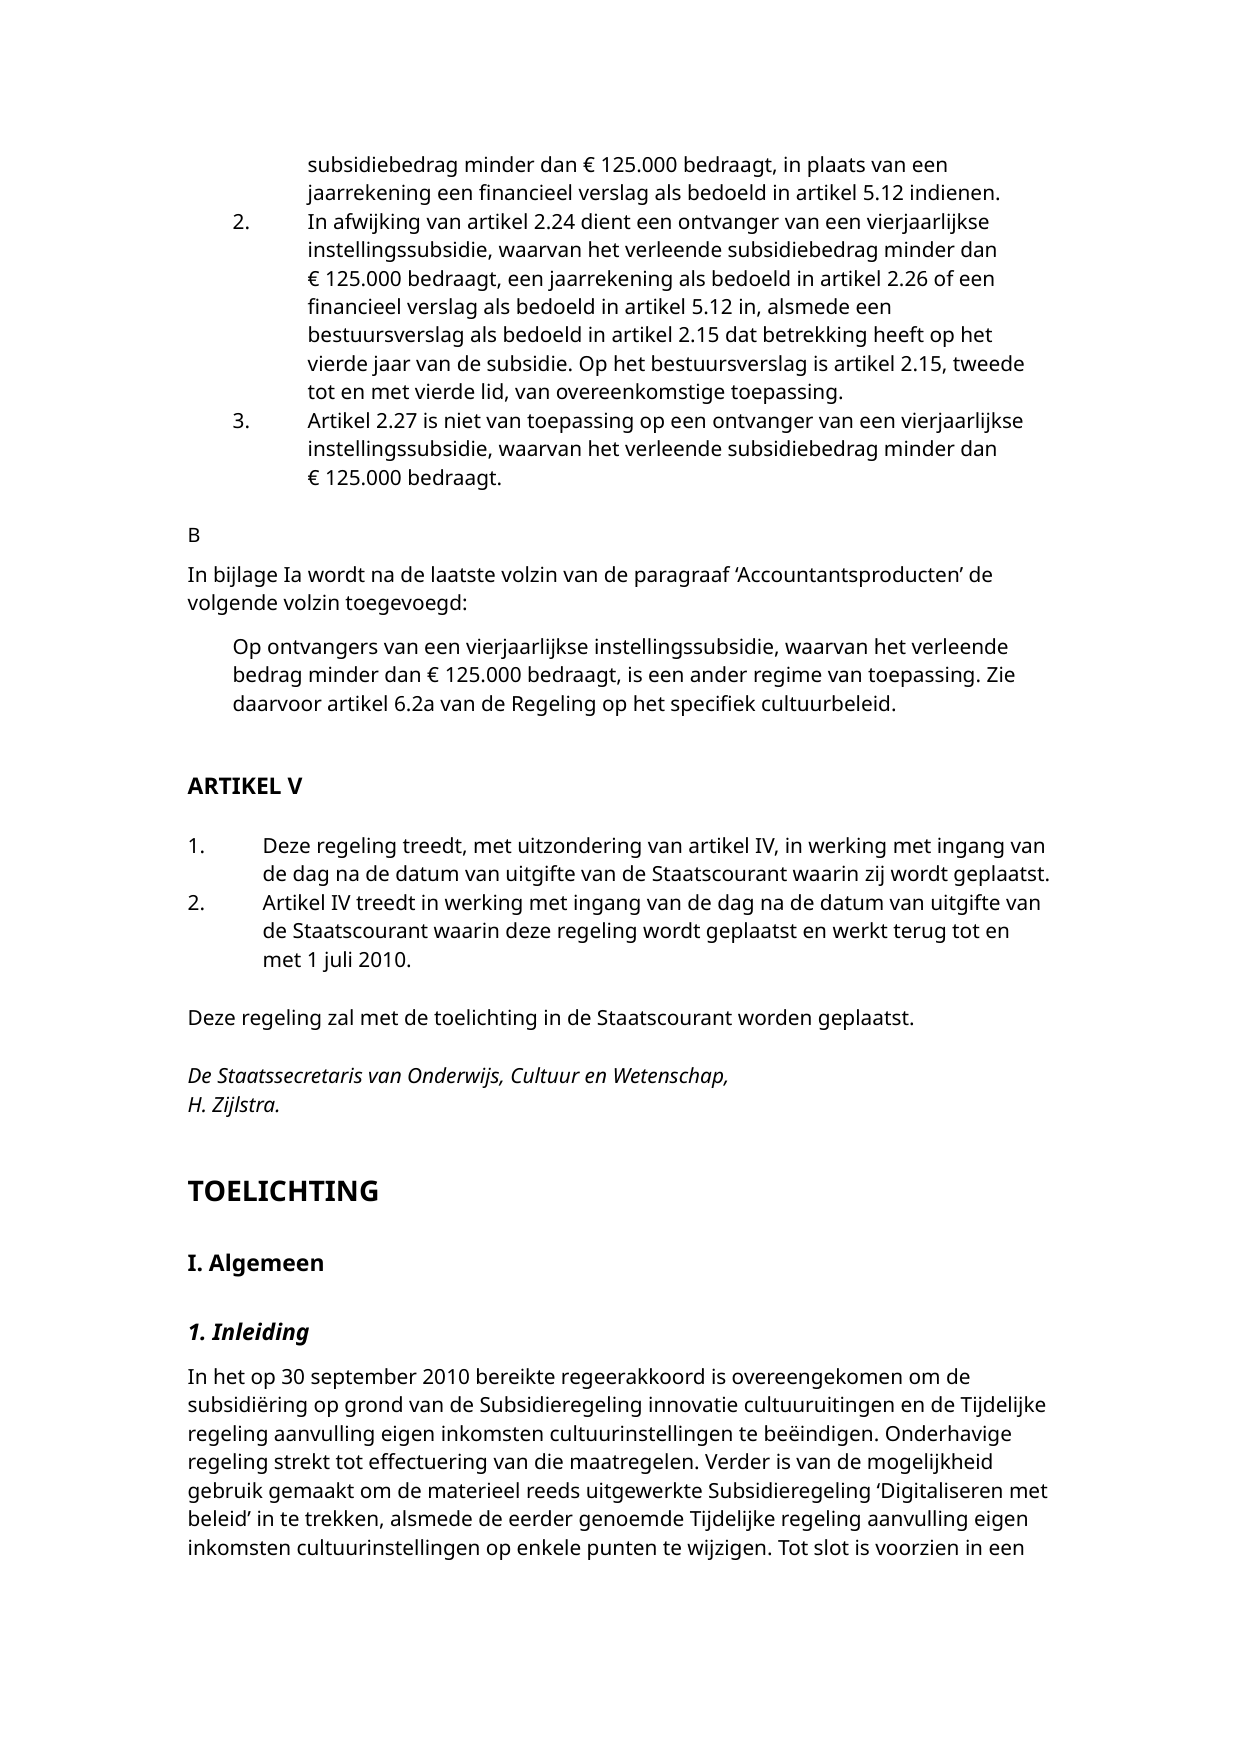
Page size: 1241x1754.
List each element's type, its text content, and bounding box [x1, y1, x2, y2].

subtitle I. Algemeen [187, 1247, 1053, 1278]
subtitle TOELICHTING [187, 1171, 1053, 1209]
text H. Zijlstra. [187, 1090, 1053, 1118]
text In het op 30 september 2010 bereikte regeerakkoord is overeengekomen om de subsidiëring op grond van de Subsidieregeling innovatie cultuuruitingen en de Tijdelijke regeling aanvulling eigen inkomsten cultuurinstellingen te beëindigen. Onderhavige regeling strekt tot effectuering van die maatregelen. Verder is van de mogelijkheid gebruik gemaakt om de materieel reeds uitgewerkte Subsidieregeling ‘Digitaliseren met beleid’ in te trekken, alsmede de eerder genoemde Tijdelijke regeling aanvulling eigen inkomsten cultuurinstellingen op enkele punten te wijzigen. Tot slot is voorzien in een [187, 1362, 1053, 1561]
list In afwijking van artikel 2.24 dient een ontvanger van een vierjaarlijkse instellingssubsidie, waarvan het verleende subsidiebedrag minder dan € 125.000 bedraagt, een jaarrekening als bedoeld in artikel 2.26 of een financieel verslag als bedoeld in artikel 5.12 in, alsmede een bestuursverslag als bedoeld in artikel 2.15 dat betrekking heeft op het vierde jaar van de subsidie. Op het bestuursverslag is artikel 2.15, tweede tot en met vierde lid, van overeenkomstige toepassing. [232, 207, 1053, 406]
subtitle ARTIKEL V [187, 770, 1053, 801]
list Artikel IV treedt in werking met ingang van de dag na de datum van uitgifte van de Staatscourant waarin deze regeling wordt geplaatst en werkt terug tot en met 1 juli 2010. [187, 888, 1053, 973]
list subsidiebedrag minder dan € 125.000 bedraagt, in plaats van een jaarrekening een financieel verslag als bedoeld in artikel 5.12 indienen. [232, 150, 1053, 207]
text Deze regeling zal met de toelichting in de Staatscourant worden geplaatst. [187, 1003, 1053, 1032]
text De Staatssecretaris van Onderwijs, Cultuur en Wetenschap, [187, 1062, 1053, 1090]
subtitle 1. Inleiding [187, 1316, 1053, 1347]
text Op ontvangers van een vierjaarlijkse instellingssubsidie, waarvan het verleende bedrag minder dan € 125.000 bedraagt, is een ander regime van toepassing. Zie daarvoor artikel 6.2a van de Regeling op het specifiek cultuurbeleid. [232, 632, 1053, 717]
list Artikel 2.27 is niet van toepassing op een ontvanger van een vierjaarlijkse instellingssubsidie, waarvan het verleende subsidiebedrag minder dan € 125.000 bedraagt. [232, 406, 1053, 491]
text B [187, 521, 1053, 548]
list Deze regeling treedt, met uitzondering van artikel IV, in werking met ingang van de dag na de datum van uitgifte van de Staatscourant waarin zij wordt geplaatst. [187, 831, 1053, 888]
text In bijlage Ia wordt na de laatste volzin van de paragraaf ‘Accountantsproducten’ de volgende volzin toegevoegd: [187, 560, 1053, 617]
